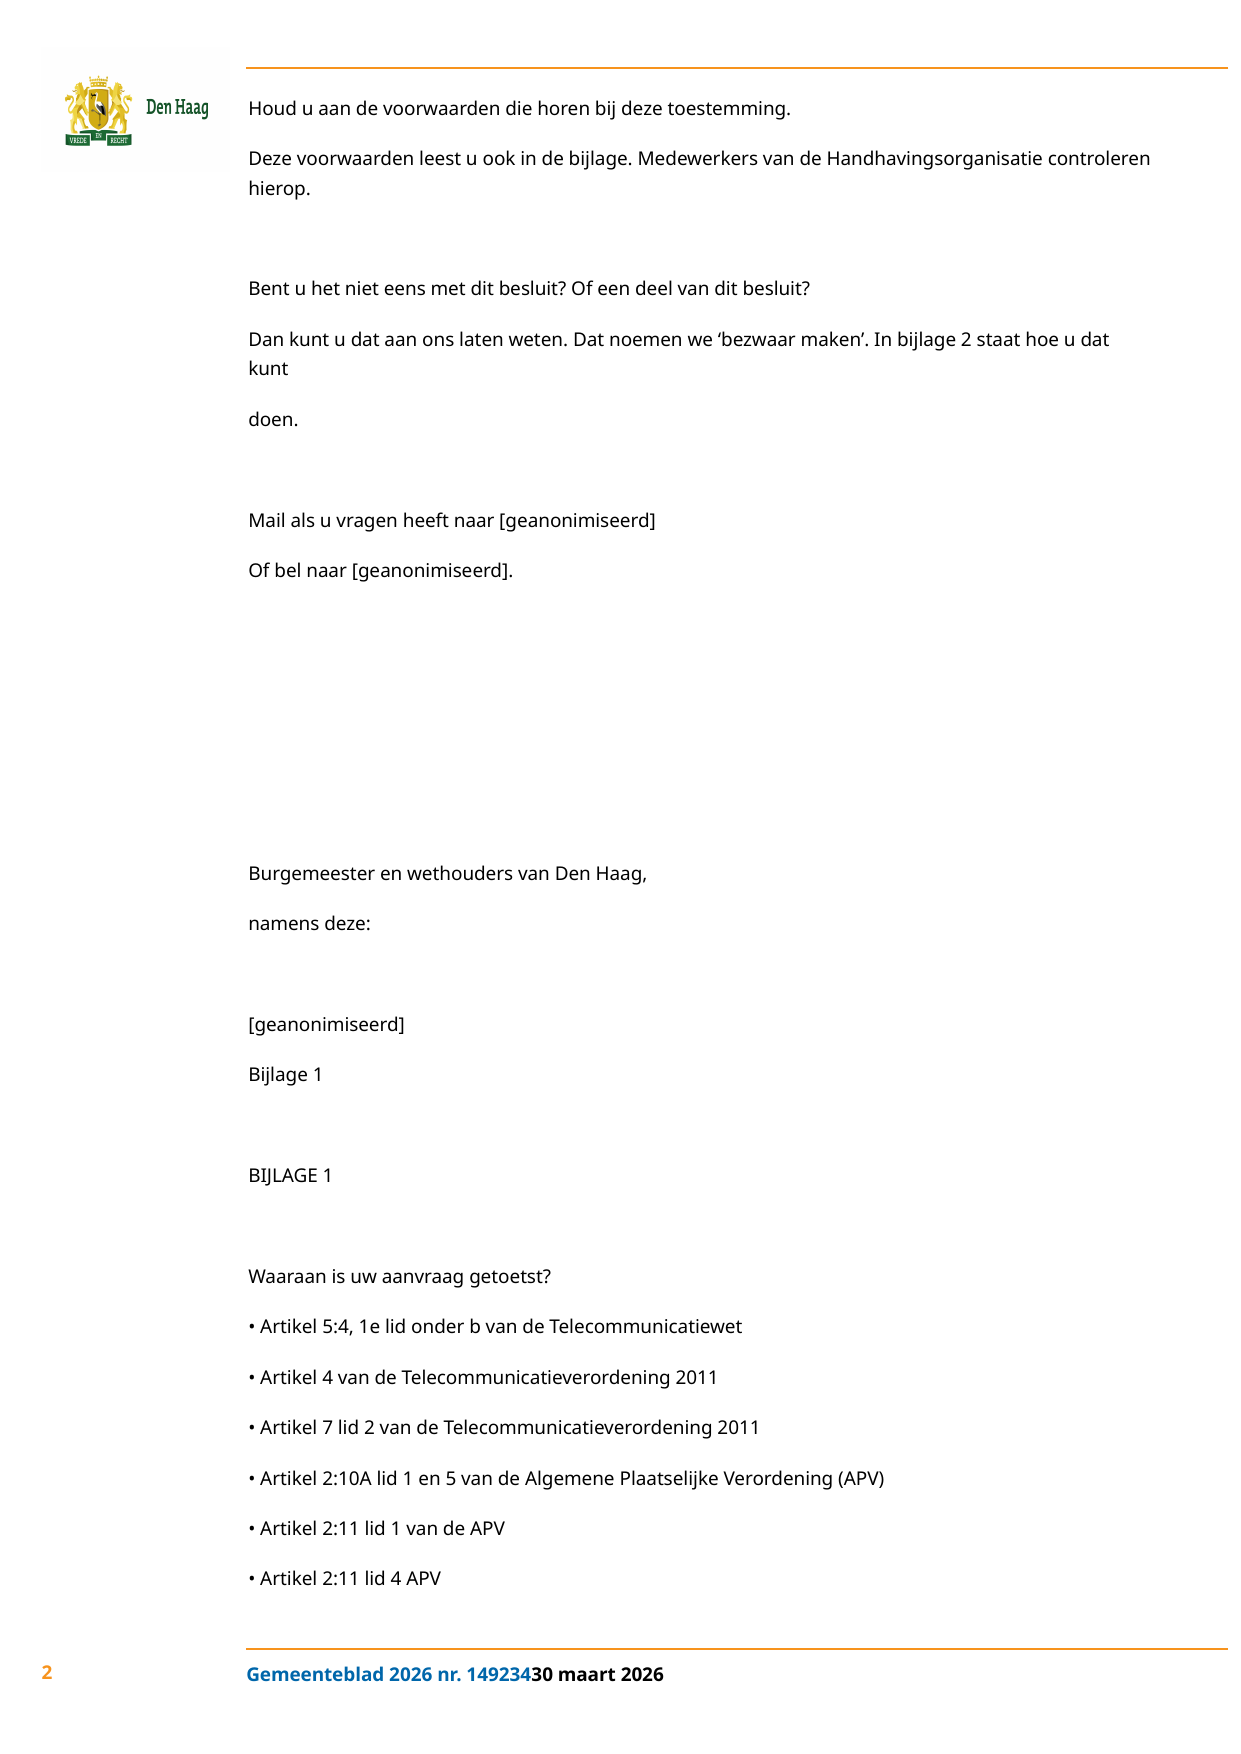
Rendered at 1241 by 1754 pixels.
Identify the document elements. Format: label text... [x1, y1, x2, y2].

picture [41, 47, 231, 172]
text Burgemeester en wethouders van Den Haag, [248, 860, 1152, 886]
text Houd u aan de voorwaarden die horen bij deze toestemming. [248, 95, 1152, 121]
text [geanonimiseerd] [248, 1011, 1152, 1037]
text BIJLAGE 1 [248, 1162, 1152, 1188]
text Mail als u vragen heeft naar [geanonimiseerd] [248, 507, 1152, 533]
text Bent u het niet eens met dit besluit? Of een deel van dit besluit? [248, 276, 1152, 301]
text Deze voorwaarden leest u ook in de bijlage. Medewerkers van de Handhavingsorganisatie controleren hierop. [248, 145, 1152, 201]
text • Artikel 2:11 lid 4 APV [248, 1566, 1152, 1591]
text • Artikel 5:4, 1e lid onder b van de Telecommunicatiewet [248, 1313, 1152, 1339]
text Dan kunt u dat aan ons laten weten. Dat noemen we ‘bezwaar maken’. In bijlage 2 staat hoe u dat kunt [248, 326, 1152, 381]
text Bijlage 1 [248, 1061, 1152, 1087]
text • Artikel 2:11 lid 1 van de APV [248, 1515, 1152, 1541]
text doen. [248, 406, 1152, 432]
text Of bel naar [geanonimiseerd]. [248, 557, 1152, 583]
text Waaraan is uw aanvraag getoetst? [248, 1263, 1152, 1289]
text • Artikel 4 van de Telecommunicatieverordening 2011 [248, 1364, 1152, 1390]
text • Artikel 7 lid 2 van de Telecommunicatieverordening 2011 [248, 1414, 1152, 1440]
text • Artikel 2:10A lid 1 en 5 van de Algemene Plaatselijke Verordening (APV) [248, 1465, 1152, 1491]
text namens deze: [248, 910, 1152, 936]
